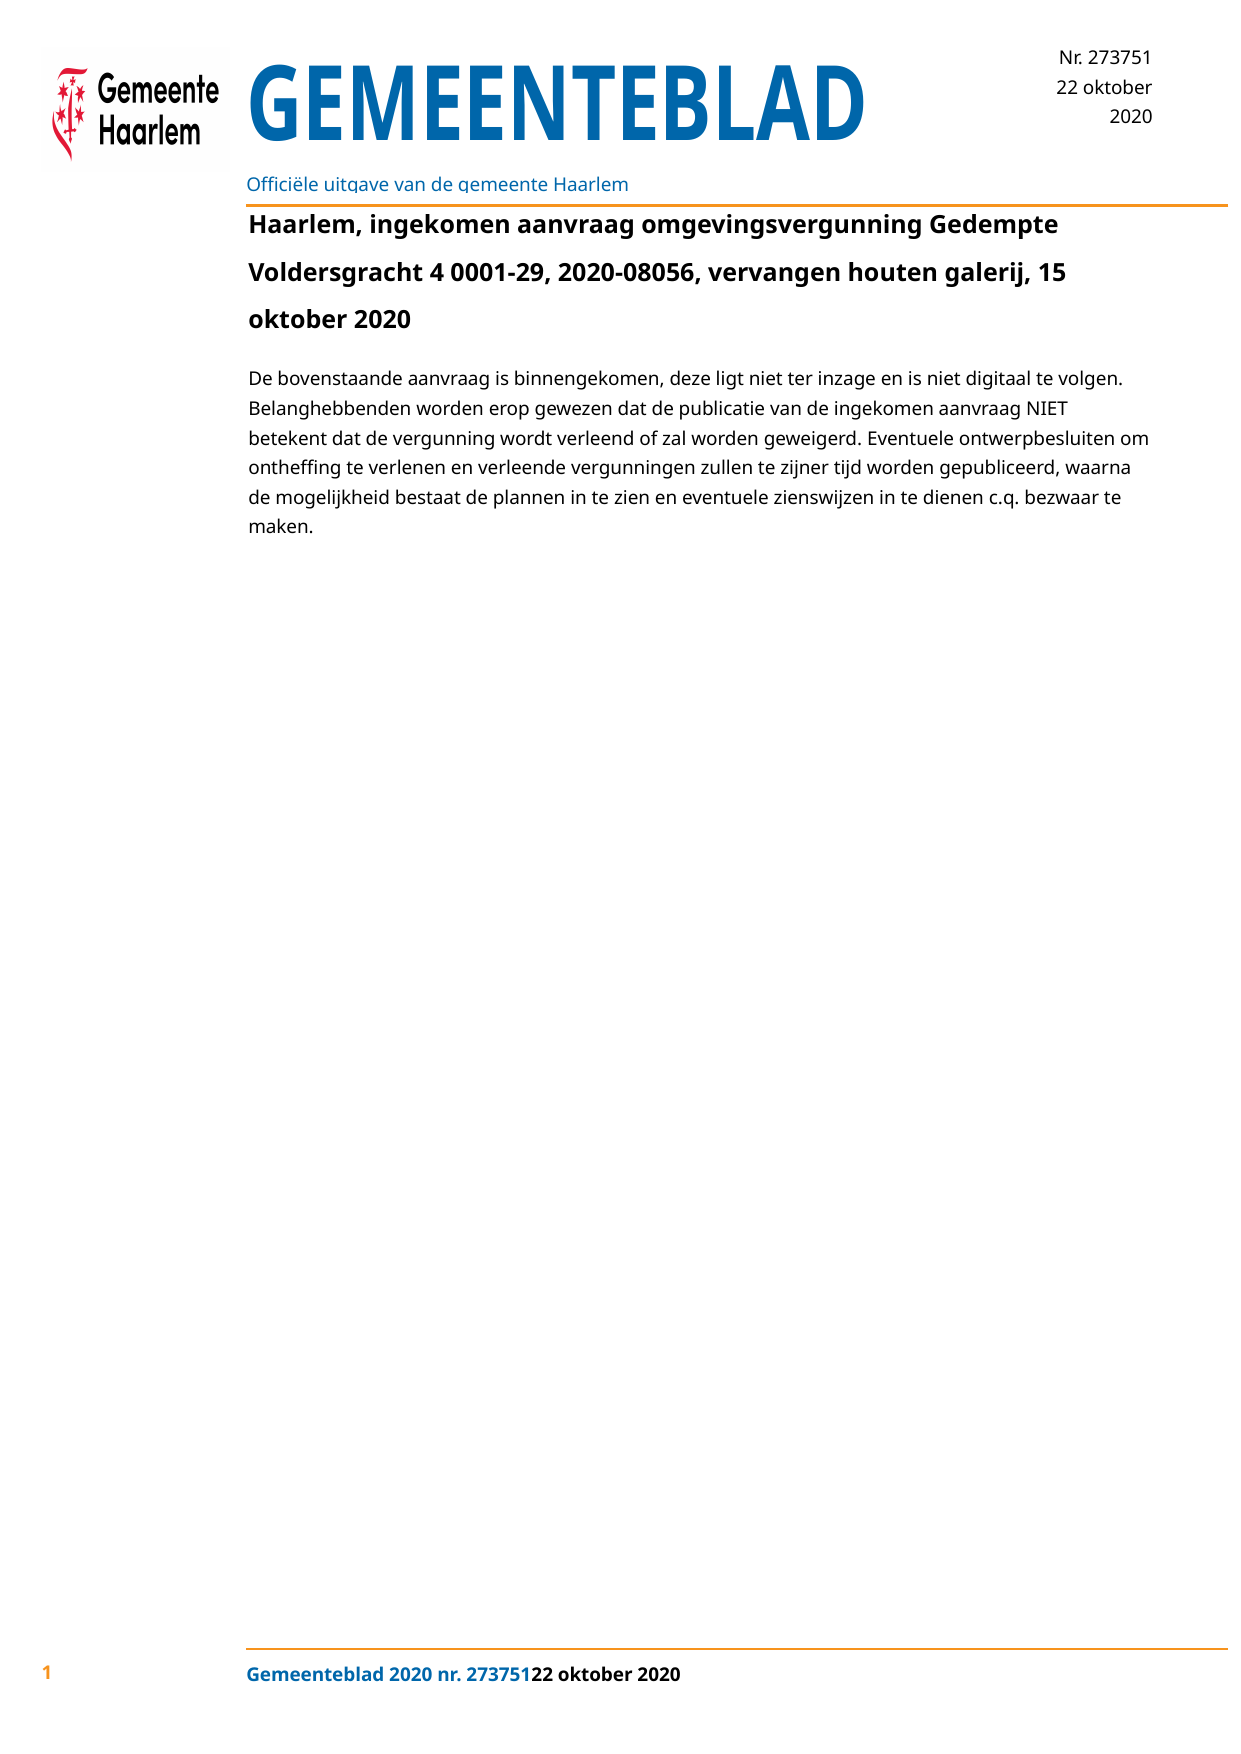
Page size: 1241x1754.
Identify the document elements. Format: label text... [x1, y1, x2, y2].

text Haarlem, ingekomen aanvraag omgevingsvergunning Gedempte Voldersgracht 4 0001-29, 2020-08056, vervangen houten galerij, 15 oktober 2020 [248, 207, 1152, 336]
picture [41, 47, 231, 172]
text De bovenstaande aanvraag is binnengekomen, deze ligt niet ter inzage en is niet digitaal te volgen. Belanghebbenden worden erop gewezen dat de publicatie van de ingekomen aanvraag NIET betekent dat de vergunning wordt verleend of zal worden geweigerd. Eventuele ontwerpbesluiten om ontheffing te verlenen en verleende vergunningen zullen te zijner tijd worden gepubliceerd, waarna de mogelijkheid bestaat de plannen in te zien en eventuele zienswijzen in te dienen c.q. bezwaar te maken. [248, 366, 1152, 539]
